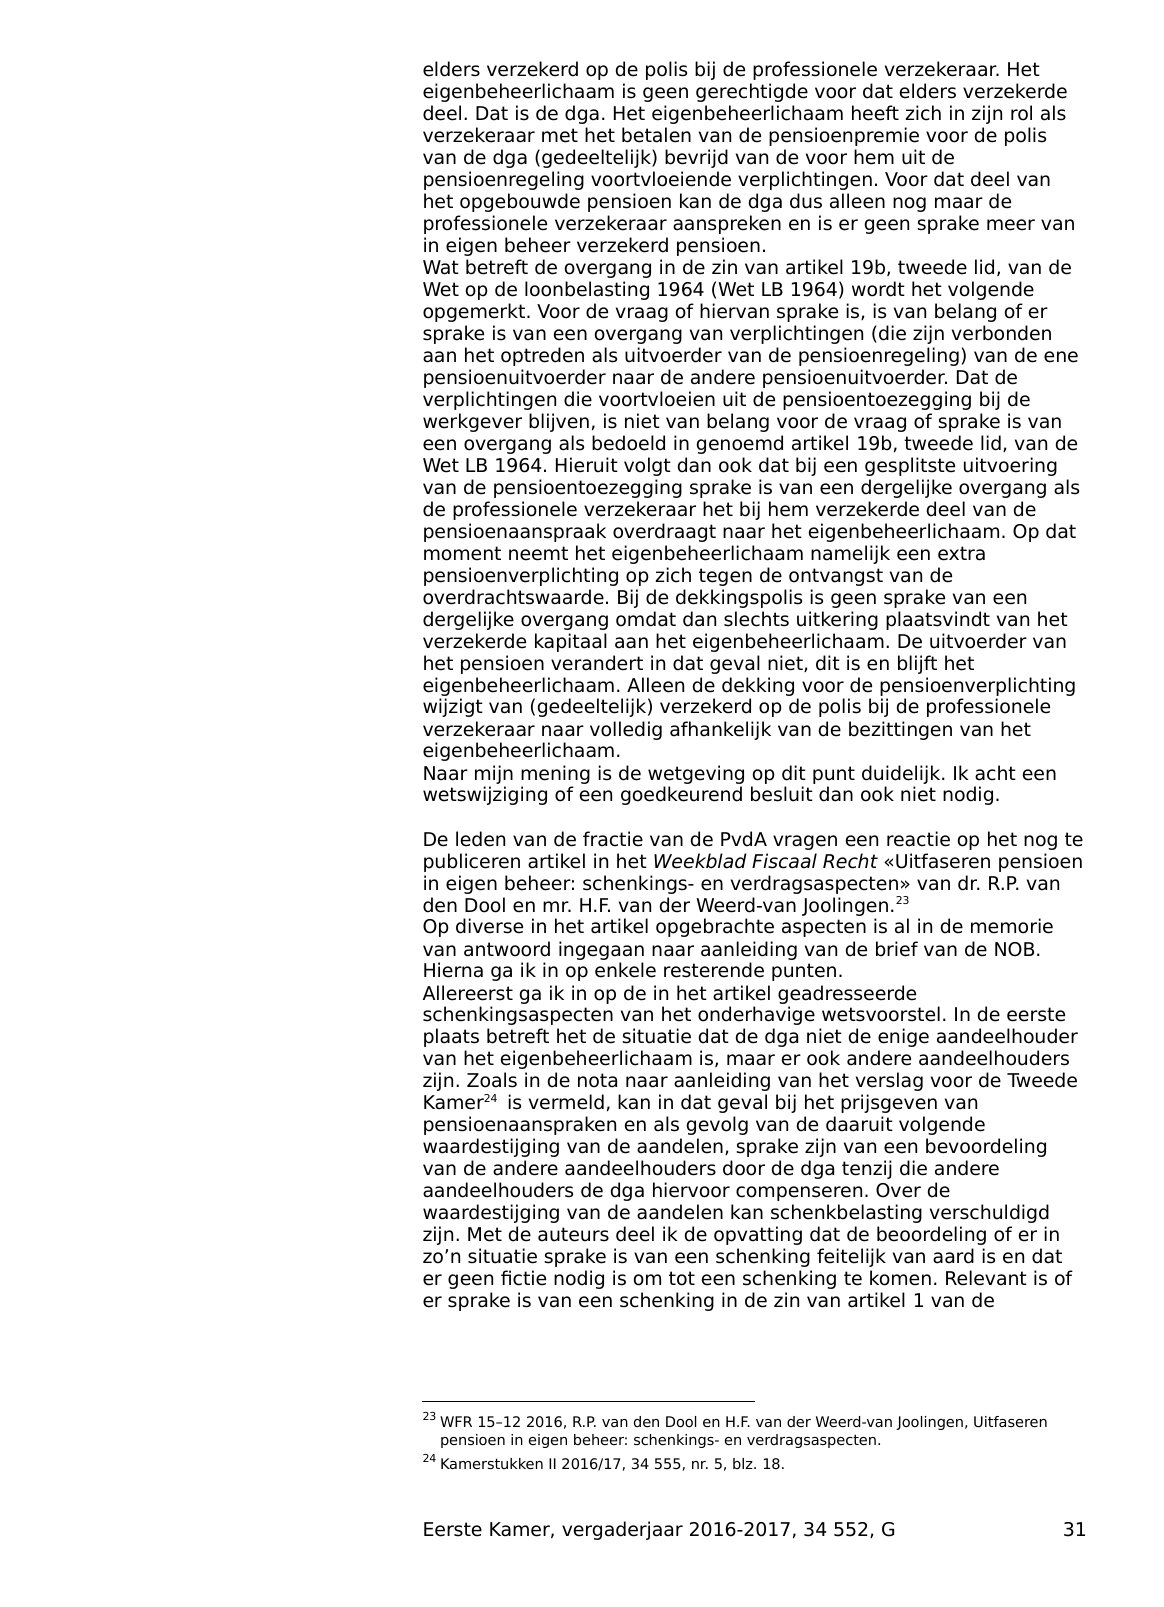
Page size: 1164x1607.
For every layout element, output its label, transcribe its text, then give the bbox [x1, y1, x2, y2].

text WFR 15–12 2016, R.P. van den Dool en H.F. van der Weerd-van Joolingen, Uitfaseren pensioen in eigen beheer: schenkings- en verdragsaspecten. [422, 1410, 1087, 1449]
text Kamerstukken II 2016/17, 34 555, nr. 5, blz. 18. [422, 1452, 1087, 1474]
text Naar mijn mening is de wetgeving op dit punt duidelijk. Ik acht een wetswijziging of een goedkeurend besluit dan ook niet nodig. [422, 762, 1087, 806]
text elders verzekerd op de polis bij de professionele verzekeraar. Het eigenbeheerlichaam is geen gerechtigde voor dat elders verzekerde deel. Dat is de dga. Het eigenbeheerlichaam heeft zich in zijn rol als verzekeraar met het betalen van de pensioenpremie voor de polis van de dga (gedeeltelijk) bevrijd van de voor hem uit de pensioenregeling voortvloeiende verplichtingen. Voor dat deel van het opgebouwde pensioen kan de dga dus alleen nog maar de professionele verzekeraar aanspreken en is er geen sprake meer van in eigen beheer verzekerd pensioen. [422, 59, 1087, 257]
text Wat betreft de overgang in de zin van artikel 19b, tweede lid, van de Wet op de loonbelasting 1964 (Wet LB 1964) wordt het volgende opgemerkt. Voor de vraag of hiervan sprake is, is van belang of er sprake is van een overgang van verplichtingen (die zijn verbonden aan het optreden als uitvoerder van de pensioenregeling) van de ene pensioenuitvoerder naar de andere pensioenuitvoerder. Dat de verplichtingen die voortvloeien uit de pensioentoezegging bij de werkgever blijven, is niet van belang voor de vraag of sprake is van een overgang als bedoeld in genoemd artikel 19b, tweede lid, van de Wet LB 1964. Hieruit volgt dan ook dat bij een gesplitste uitvoering van de pensioentoezegging sprake is van een dergelijke overgang als de professionele verzekeraar het bij hem verzekerde deel van de pensioenaanspraak overdraagt naar het eigenbeheerlichaam. Op dat moment neemt het eigenbeheerlichaam namelijk een extra pensioenverplichting op zich tegen de ontvangst van de overdrachtswaarde. Bij de dekkingspolis is geen sprake van een dergelijke overgang omdat dan slechts uitkering plaatsvindt van het verzekerde kapitaal aan het eigenbeheerlichaam. De uitvoerder van het pensioen verandert in dat geval niet, dit is en blijft het eigenbeheerlichaam. Alleen de dekking voor de pensioenverplichting wijzigt van (gedeeltelijk) verzekerd op de polis bij de professionele verzekeraar naar volledig afhankelijk van de bezittingen van het eigenbeheerlichaam. [422, 257, 1087, 762]
text Op diverse in het artikel opgebrachte aspecten is al in de memorie van antwoord ingegaan naar aanleiding van de brief van de NOB. Hierna ga ik in op enkele resterende punten. [422, 916, 1087, 982]
text De leden van de fractie van de PvdA vragen een reactie op het nog te publiceren artikel in het Weekblad Fiscaal Recht «Uitfaseren pensioen in eigen beheer: schenkings- en verdragsaspecten» van dr. R.P. van den Dool en mr. H.F. van der Weerd-van Joolingen. [422, 828, 1087, 916]
text Allereerst ga ik in op de in het artikel geadresseerde schenkingsaspecten van het onderhavige wetsvoorstel. In de eerste plaats betreft het de situatie dat de dga niet de enige aandeelhouder van het eigenbeheerlichaam is, maar er ook andere aandeelhouders zijn. Zoals in de nota naar aanleiding van het verslag voor de Tweede Kamer is vermeld, kan in dat geval bij het prijsgeven van pensioenaanspraken en als gevolg van de daaruit volgende waardestijging van de aandelen, sprake zijn van een bevoordeling van de andere aandeelhouders door de dga tenzij die andere aandeelhouders de dga hiervoor compenseren. Over de waardestijging van de aandelen kan schenkbelasting verschuldigd zijn. Met de auteurs deel ik de opvatting dat de beoordeling of er in zo’n situatie sprake is van een schenking feitelijk van aard is en dat er geen fictie nodig is om tot een schenking te komen. Relevant is of er sprake is van een schenking in de zin van artikel 1 van de [422, 982, 1087, 1312]
